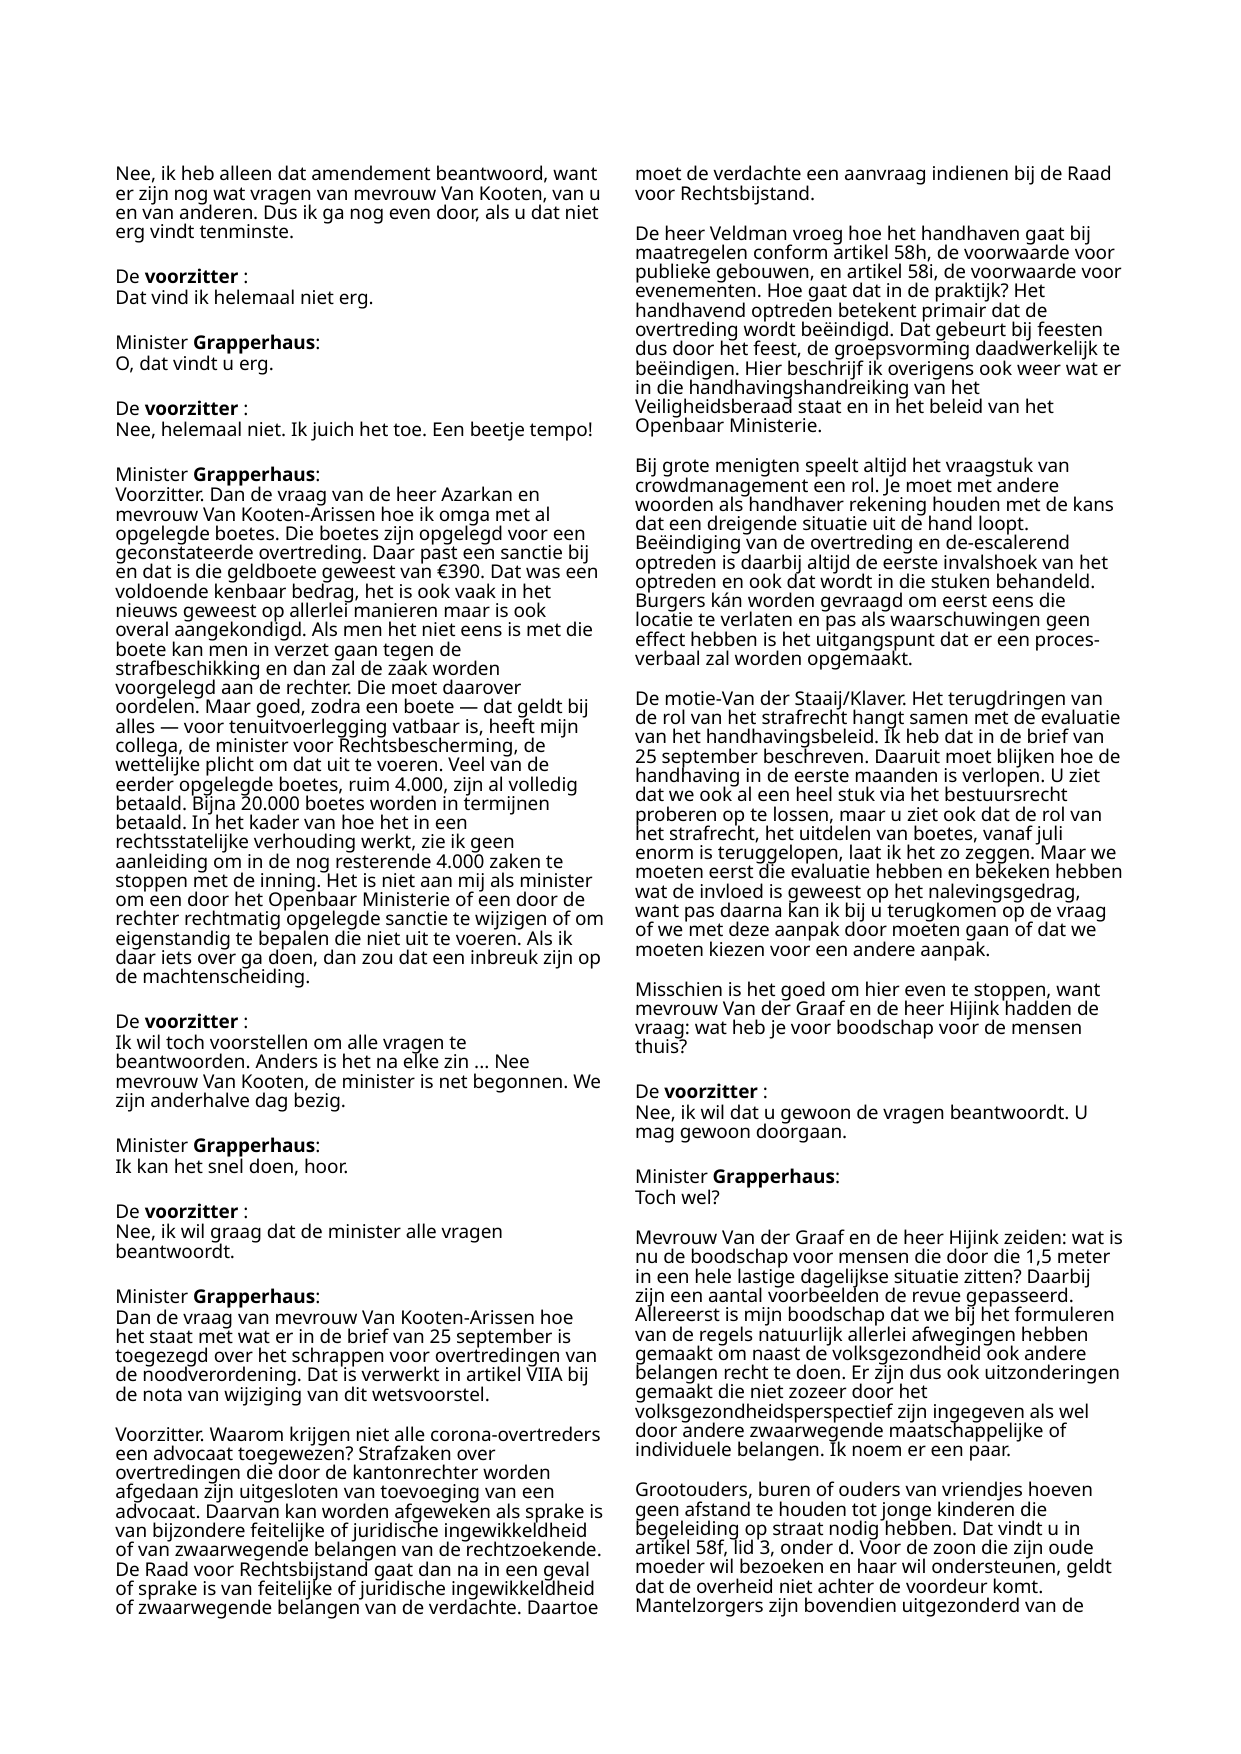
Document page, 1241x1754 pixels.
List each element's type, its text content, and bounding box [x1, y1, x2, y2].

text De voorzitter : [115, 1198, 605, 1223]
text Minister Grapperhaus: [115, 1283, 605, 1309]
text De motie-Van der Staaij/Klaver. Het terugdringen van de rol van het strafrecht hangt samen met de evaluatie van het handhavingsbeleid. Ik heb dat in de brief van 25 september beschreven. Daaruit moet blijken hoe de handhaving in de eerste maanden is verlopen. U ziet dat we ook al een heel stuk via het bestuursrecht proberen op te lossen, maar u ziet ook dat de rol van het strafrecht, het uitdelen van boetes, vanaf juli enorm is teruggelopen, laat ik het zo zeggen. Maar we moeten eerst die evaluatie hebben en bekeken hebben wat de invloed is geweest op het nalevingsgedrag, want pas daarna kan ik bij u terugkomen op de vraag of we met deze aanpak door moeten gaan of dat we moeten kiezen voor een andere aanpak. [635, 690, 1125, 960]
text Grootouders, buren of ouders van vriendjes hoeven geen afstand te houden tot jonge kinderen die begeleiding op straat nodig hebben. Dat vindt u in artikel 58f, lid 3, onder d. Voor de zoon die zijn oude moeder wil bezoeken en haar wil ondersteunen, geldt dat de overheid niet achter de voordeur komt. Mantelzorgers zijn bovendien uitgezonderd van de [635, 1481, 1125, 1616]
text De voorzitter : [115, 395, 605, 421]
text Nee, ik wil graag dat de minister alle vragen beantwoordt. [115, 1223, 605, 1262]
text Bij grote menigten speelt altijd het vraagstuk van crowdmanagement een rol. Je moet met andere woorden als handhaver rekening houden met de kans dat een dreigende situatie uit de hand loopt. Beëindiging van de overtreding en de-escalerend optreden is daarbij altijd de eerste invalshoek van het optreden en ook dat wordt in die stuken behandeld. Burgers kán worden gevraagd om eerst eens die locatie te verlaten en pas als waarschuwingen geen effect hebben is het uitgangspunt dat er een proces-verbaal zal worden opgemaakt. [635, 457, 1125, 669]
text Minister Grapperhaus: [115, 1132, 605, 1158]
text Mevrouw Van der Graaf en de heer Hijink zeiden: wat is nu de boodschap voor mensen die door die 1,5 meter in een hele lastige dagelijkse situatie zitten? Daarbij zijn een aantal voorbeelden de revue gepasseerd. Allereerst is mijn boodschap dat we bij het formuleren van de regels natuurlijk allerlei afwegingen hebben gemaakt om naast de volksgezondheid ook andere belangen recht te doen. Er zijn dus ook uitzonderingen gemaakt die niet zozeer door het volksgezondheidsperspectief zijn ingegeven als wel door andere zwaarwegende maatschappelijke of individuele belangen. Ik noem er een paar. [635, 1229, 1125, 1461]
text Toch wel? [635, 1189, 1125, 1208]
text Nee, ik heb alleen dat amendement beantwoord, want er zijn nog wat vragen van mevrouw Van Kooten, van u en van anderen. Dus ik ga nog even door, als u dat niet erg vindt tenminste. [115, 165, 605, 242]
text Minister Grapperhaus: [635, 1163, 1125, 1189]
text De voorzitter : [635, 1078, 1125, 1104]
text Misschien is het goed om hier even te stoppen, want mevrouw Van der Graaf en de heer Hijink hadden de vraag: wat heb je voor boodschap voor de mensen thuis? [635, 981, 1125, 1058]
text Minister Grapperhaus: [115, 329, 605, 355]
text De heer Veldman vroeg hoe het handhaven gaat bij maatregelen conform artikel 58h, de voorwaarde voor publieke gebouwen, en artikel 58i, de voorwaarde voor evenementen. Hoe gaat dat in de praktijk? Het handhavend optreden betekent primair dat de overtreding wordt beëindigd. Dat gebeurt bij feesten dus door het feest, de groepsvorming daadwerkelijk te beëindigen. Hier beschrijf ik overigens ook weer wat er in die handhavingshandreiking van het Veiligheidsberaad staat en in het beleid van het Openbaar Ministerie. [635, 224, 1125, 437]
text Nee, ik wil dat u gewoon de vragen beantwoordt. U mag gewoon doorgaan. [635, 1104, 1125, 1143]
text O, dat vindt u erg. [115, 355, 605, 374]
text Minister Grapperhaus: [115, 461, 605, 486]
text Voorzitter. Dan de vraag van de heer Azarkan en mevrouw Van Kooten-Arissen hoe ik omga met al opgelegde boetes. Die boetes zijn opgelegd voor een geconstateerde overtreding. Daar past een sanctie bij en dat is die geldboete geweest van €390. Dat was een voldoende kenbaar bedrag, het is ook vaak in het nieuws geweest op allerlei manieren maar is ook overal aangekondigd. Als men het niet eens is met die boete kan men in verzet gaan tegen de strafbeschikking en dan zal de zaak worden voorgelegd aan de rechter. Die moet daarover oordelen. Maar goed, zodra een boete — dat geldt bij alles — voor tenuitvoerlegging vatbaar is, heeft mijn collega, de minister voor Rechtsbescherming, de wettelijke plicht om dat uit te voeren. Veel van de eerder opgelegde boetes, ruim 4.000, zijn al volledig betaald. Bijna 20.000 boetes worden in termijnen betaald. In het kader van hoe het in een rechtsstatelijke verhouding werkt, zie ik geen aanleiding om in de nog resterende 4.000 zaken te stoppen met de inning. Het is niet aan mij als minister om een door het Openbaar Ministerie of een door de rechter rechtmatig opgelegde sanctie te wijzigen of om eigenstandig te bepalen die niet uit te voeren. Als ik daar iets over ga doen, dan zou dat een inbreuk zijn op de machtenscheiding. [115, 486, 605, 987]
text De voorzitter : [115, 1008, 605, 1034]
text Dat vind ik helemaal niet erg. [115, 289, 605, 308]
text moet de verdachte een aanvraag indienen bij de Raad voor Rechtsbijstand. [635, 165, 1125, 204]
text Ik kan het snel doen, hoor. [115, 1158, 605, 1177]
text Nee, helemaal niet. Ik juich het toe. Een beetje tempo! [115, 421, 605, 440]
text Voorzitter. Waarom krijgen niet alle corona-overtreders een advocaat toegewezen? Strafzaken over overtredingen die door de kantonrechter worden afgedaan zijn uitgesloten van toevoeging van een advocaat. Daarvan kan worden afgeweken als sprake is van bijzondere feitelijke of juridische ingewikkeldheid of van zwaarwegende belangen van de rechtzoekende. De Raad voor Rechtsbijstand gaat dan na in een geval of sprake is van feitelijke of juridische ingewikkeldheid of zwaarwegende belangen van de verdachte. Daartoe [115, 1426, 605, 1618]
text De voorzitter : [115, 263, 605, 289]
text Ik wil toch voorstellen om alle vragen te beantwoorden. Anders is het na elke zin ... Nee mevrouw Van Kooten, de minister is net begonnen. We zijn anderhalve dag bezig. [115, 1034, 605, 1111]
text Dan de vraag van mevrouw Van Kooten-Arissen hoe het staat met wat er in de brief van 25 september is toegezegd over het schrappen voor overtredingen van de noodverordening. Dat is verwerkt in artikel VIIA bij de nota van wijziging van dit wetsvoorstel. [115, 1309, 605, 1405]
